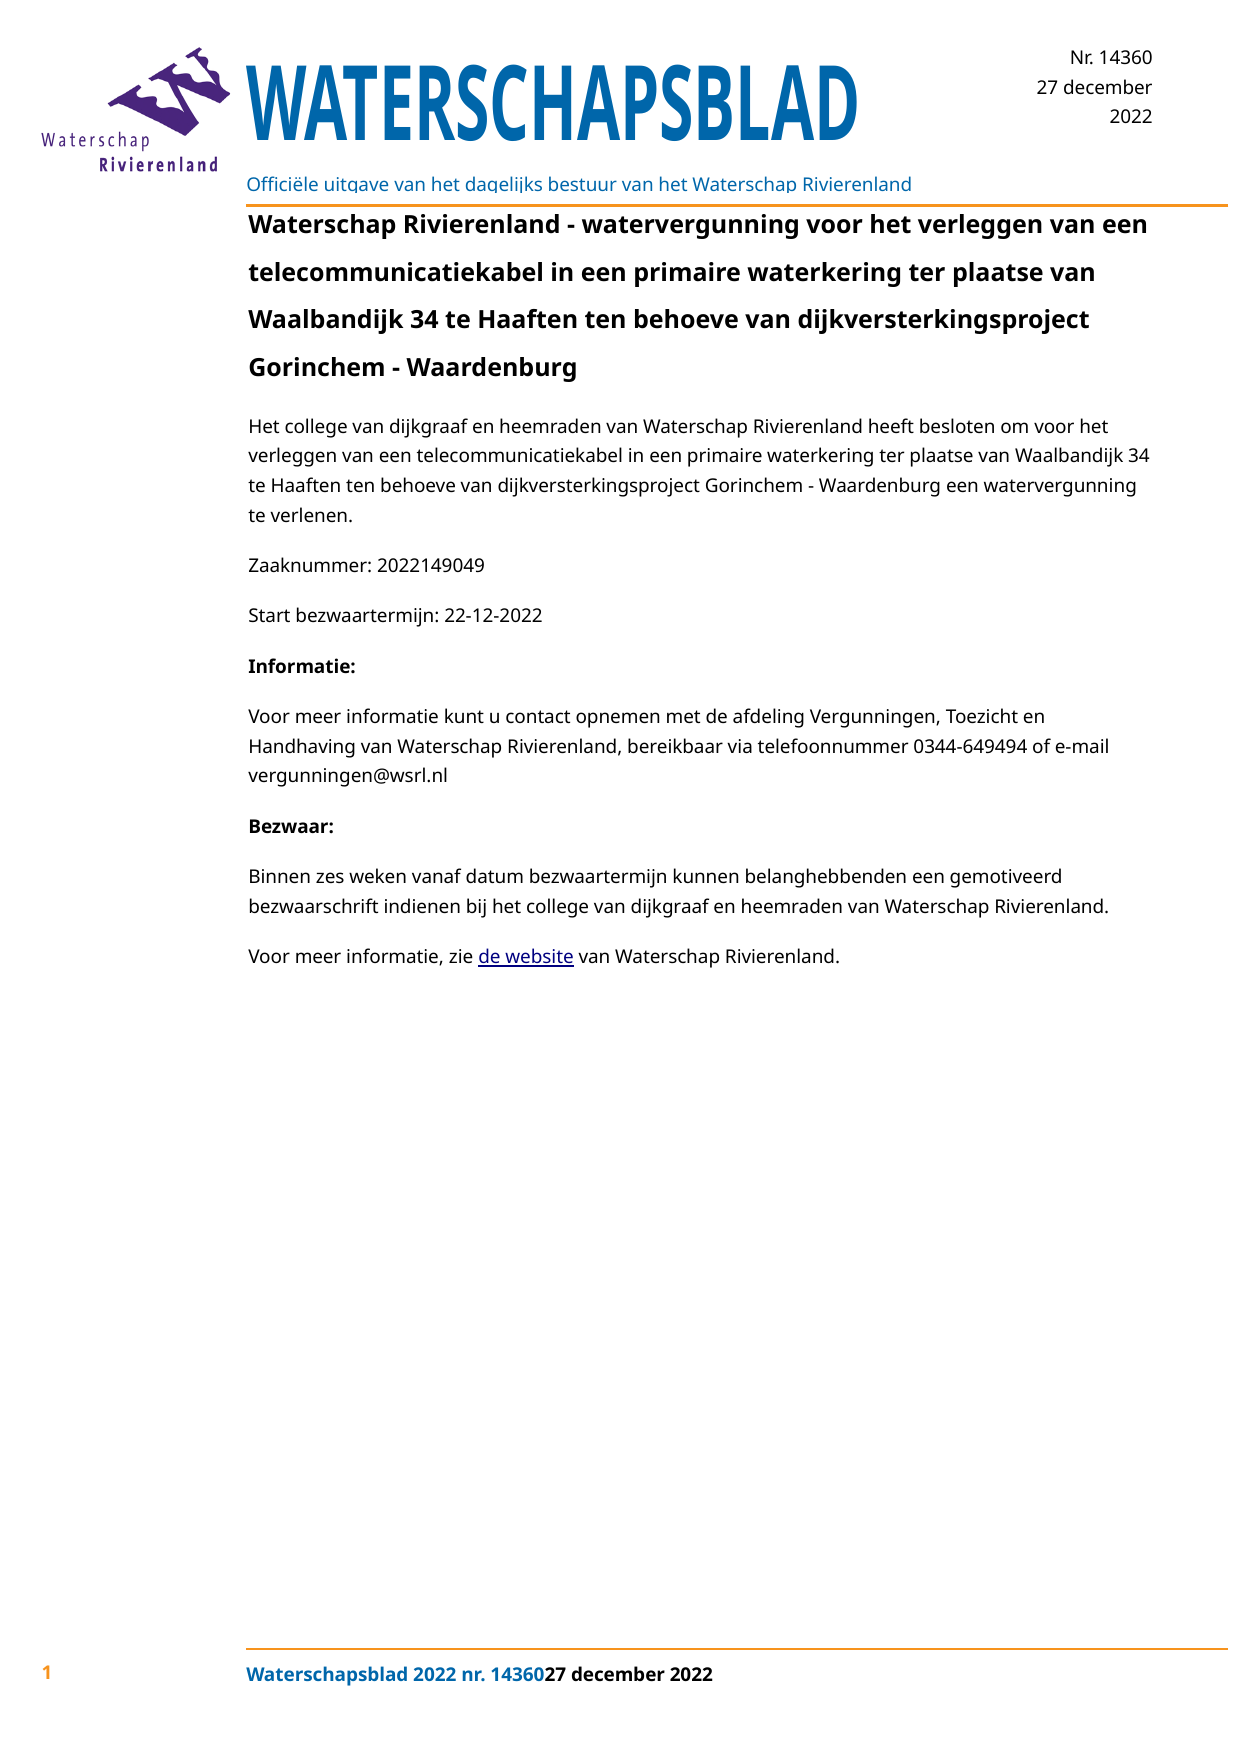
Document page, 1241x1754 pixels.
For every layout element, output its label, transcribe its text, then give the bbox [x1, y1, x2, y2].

text Bezwaar: [248, 813, 1152, 839]
text Start bezwaartermijn: 22-12-2022 [248, 603, 1152, 628]
text Voor meer informatie kunt u contact opnemen met de afdeling Vergunningen, Toezicht en Handhaving van Waterschap Rivierenland, bereikbaar via telefoonnummer 0344-649494 of e-mail vergunningen@wsrl.nl [248, 703, 1152, 788]
text Het college van dijkgraaf en heemraden van Waterschap Rivierenland heeft besloten om voor het verleggen van een telecommunicatiekabel in een primaire waterkering ter plaatse van Waalbandijk 34 te Haaften ten behoeve van dijkversterkingsproject Gorinchem - Waardenburg een watervergunning te verlenen. [248, 413, 1152, 528]
text Waterschap Rivierenland - watervergunning voor het verleggen van een telecommunicatiekabel in een primaire waterkering ter plaatse van Waalbandijk 34 te Haaften ten behoeve van dijkversterkingsproject Gorinchem - Waardenburg [248, 207, 1152, 384]
text Zaaknummer: 2022149049 [248, 552, 1152, 578]
text Informatie: [248, 653, 1152, 679]
text Binnen zes weken vanaf datum bezwaartermijn kunnen belanghebbenden een gemotiveerd bezwaarschrift indienen bij het college van dijkgraaf en heemraden van Waterschap Rivierenland. [248, 863, 1152, 919]
text Voor meer informatie, zie de website van Waterschap Rivierenland. [248, 943, 1152, 969]
picture [41, 47, 231, 172]
